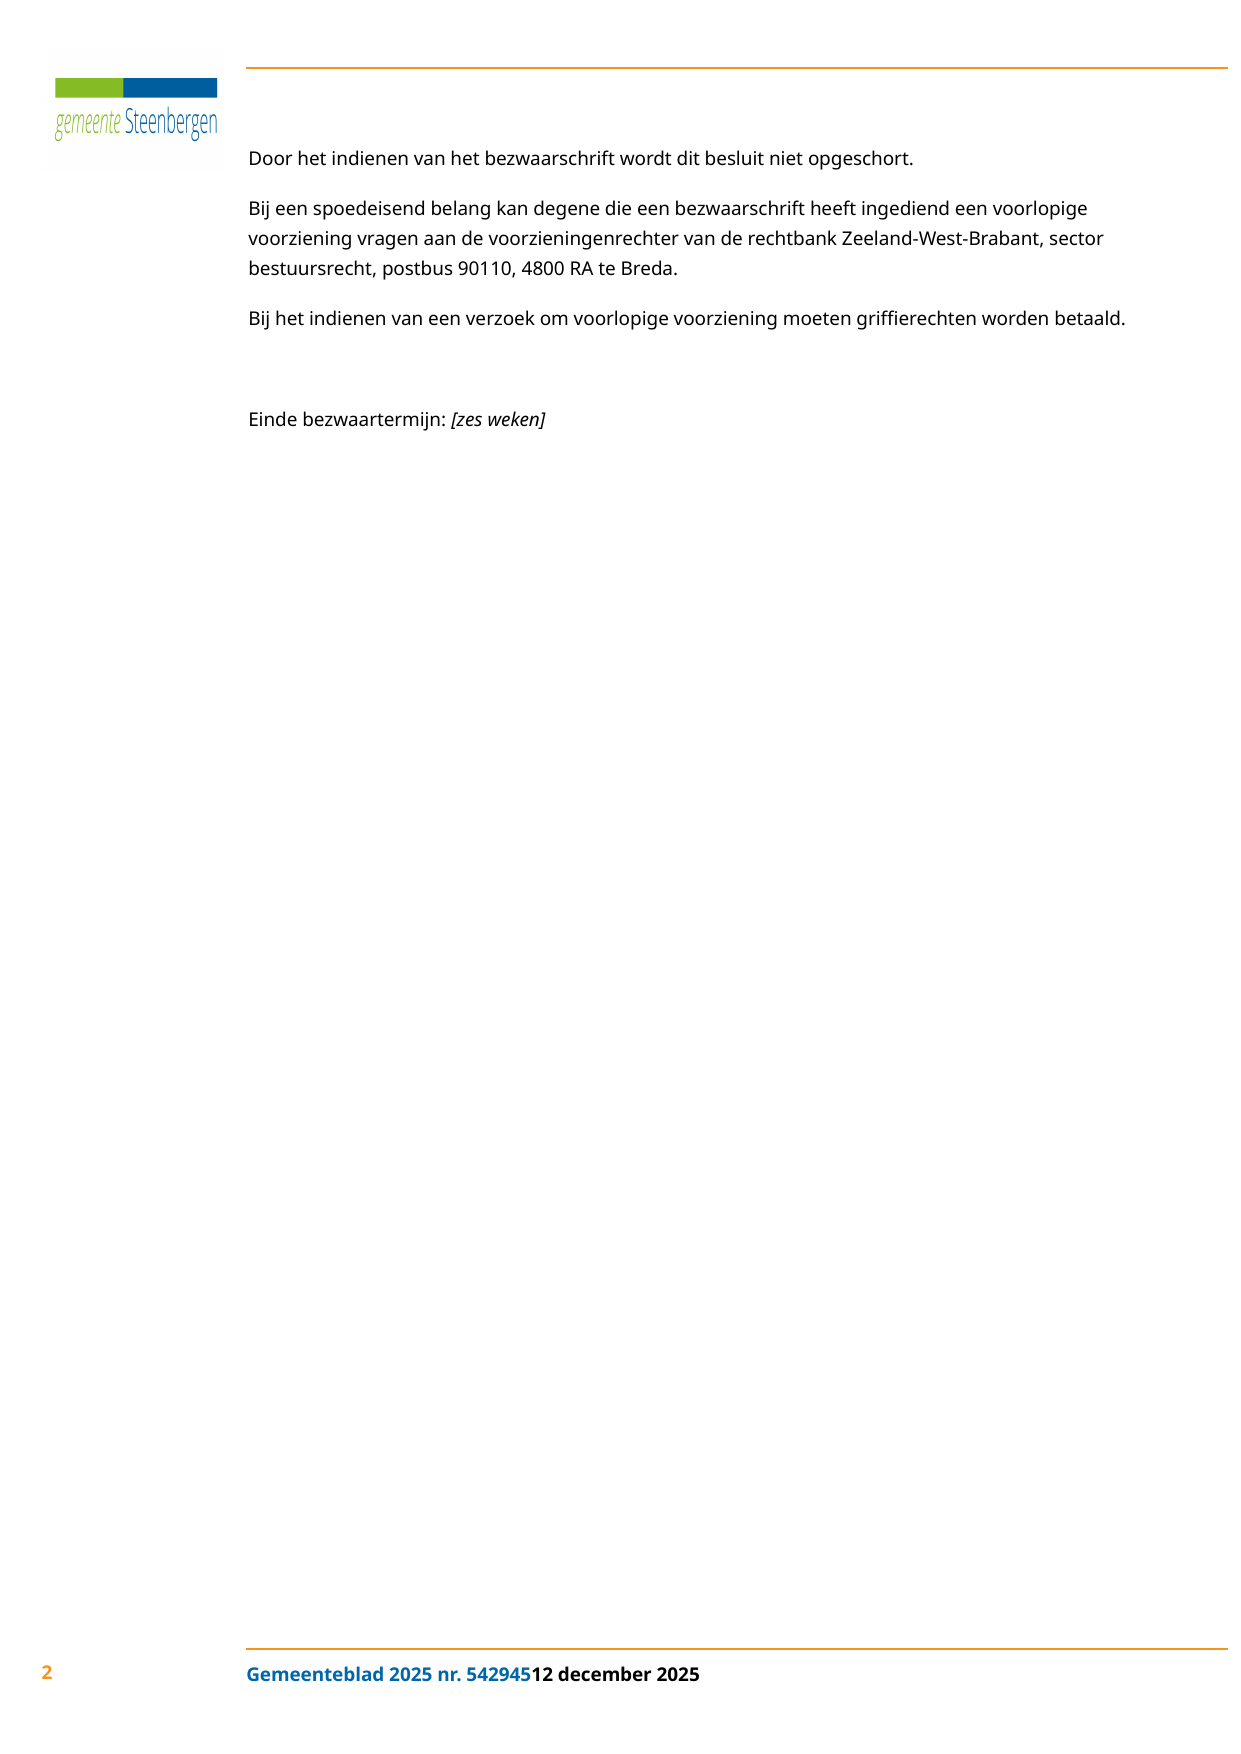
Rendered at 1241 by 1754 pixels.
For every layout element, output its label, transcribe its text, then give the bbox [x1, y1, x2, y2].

picture [41, 47, 231, 172]
text Bij het indienen van een verzoek om voorlopige voorziening moeten griffierechten worden betaald. [248, 305, 1152, 331]
text Einde bezwaartermijn: [zes weken] [248, 406, 1152, 432]
text Bij een spoedeisend belang kan degene die een bezwaarschrift heeft ingediend een voorlopige voorziening vragen aan de voorzieningenrechter van de rechtbank Zeeland-West-Brabant, sector bestuursrecht, postbus 90110, 4800 RA te Breda. [248, 196, 1152, 281]
text Door het indienen van het bezwaarschrift wordt dit besluit niet opgeschort. [248, 145, 1152, 171]
